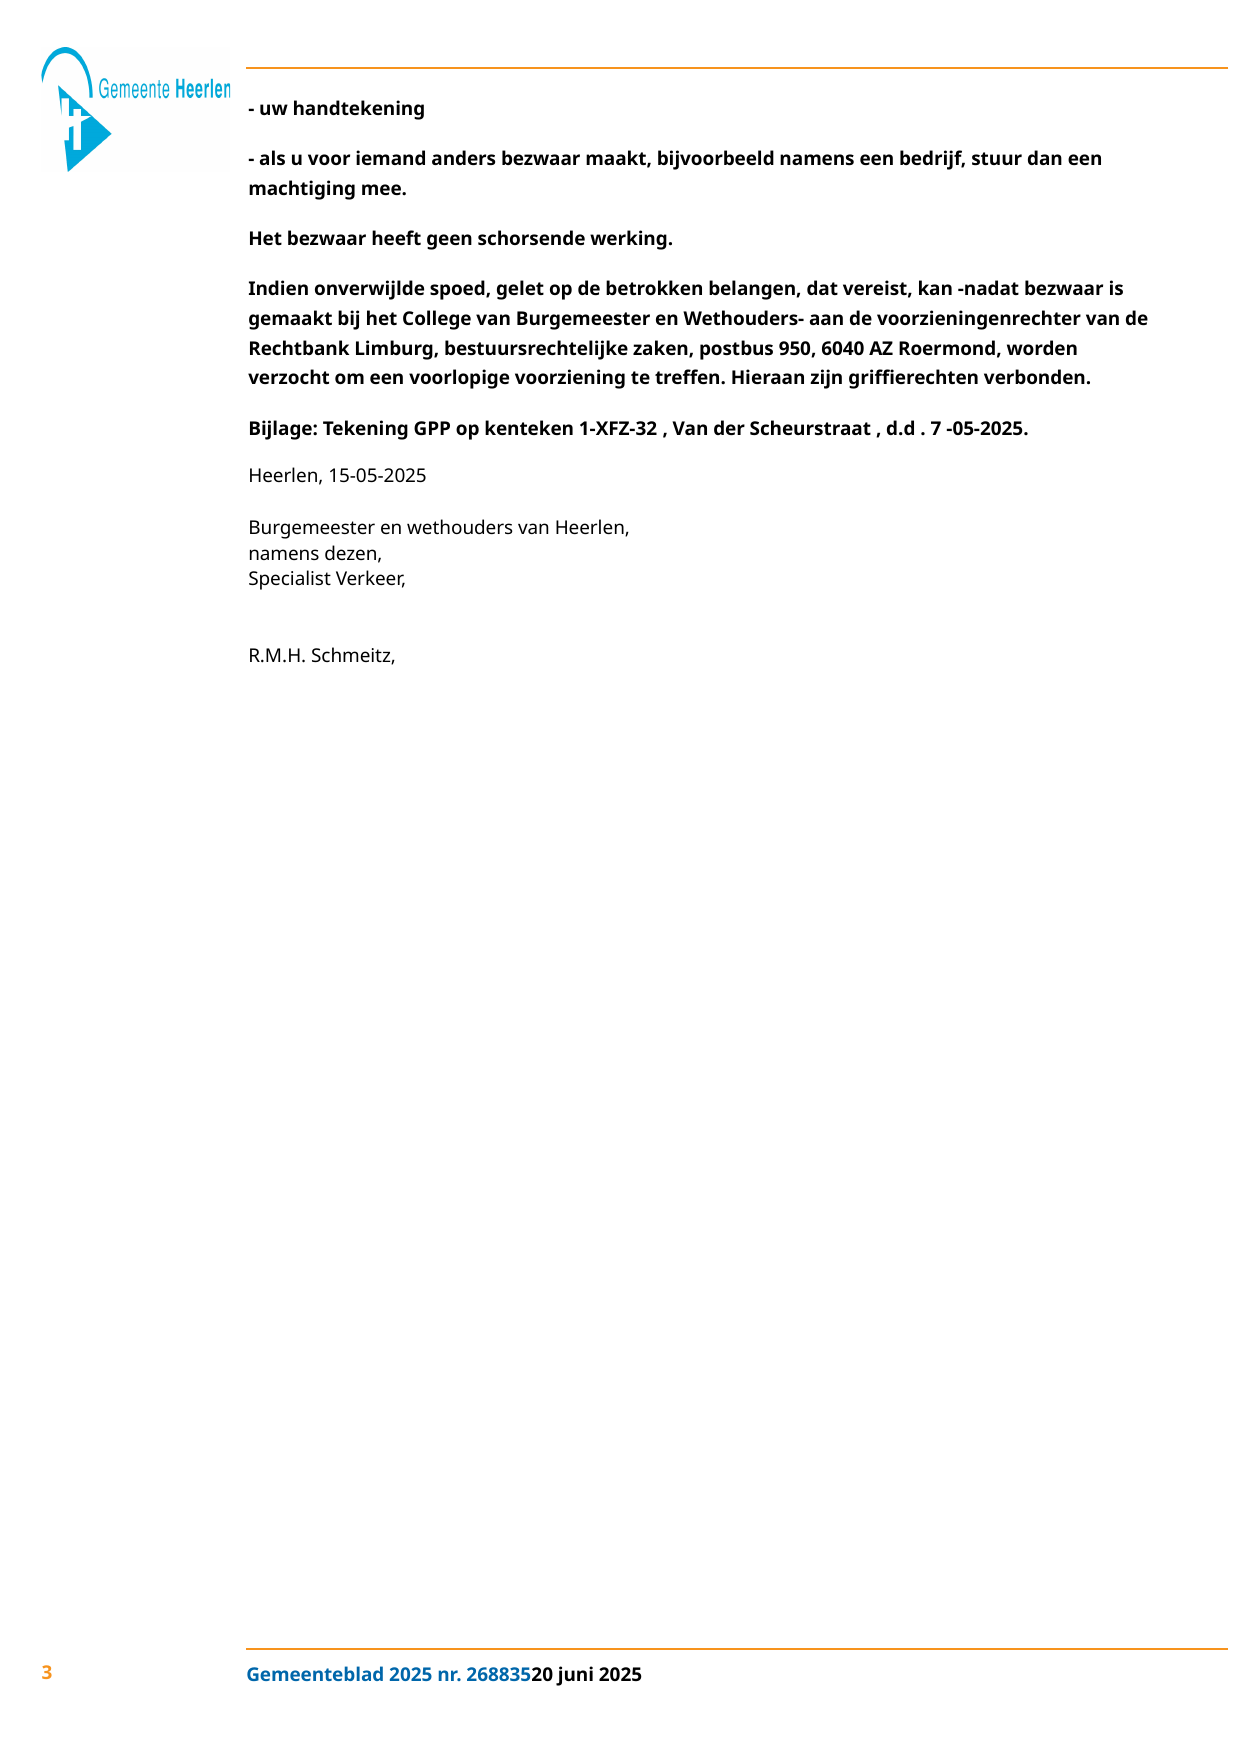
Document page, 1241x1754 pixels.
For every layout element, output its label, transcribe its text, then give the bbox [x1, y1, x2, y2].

text namens dezen, [248, 540, 1152, 566]
text Specialist Verkeer, [248, 566, 1152, 591]
text - als u voor iemand anders bezwaar maakt, bijvoorbeeld namens een bedrijf, stuur dan een machtiging mee. [248, 145, 1152, 201]
text Heerlen, 15-05-2025 [248, 463, 1152, 488]
picture [41, 47, 59, 70]
text Het bezwaar heeft geen schorsende werking. [248, 225, 1152, 251]
text Indien onverwijlde spoed, gelet op de betrokken belangen, dat vereist, kan -nadat bezwaar is gemaakt bij het College van Burgemeester en Wethouders- aan de voorzieningenrechter van de Rechtbank Limburg, bestuursrechtelijke zaken, postbus 950, 6040 AZ Roermond, worden verzocht om een voorlopige voorziening te treffen. Hieraan zijn griffierechten verbonden. [248, 276, 1152, 390]
text - uw handtekening [248, 95, 1152, 121]
text Burgemeester en wethouders van Heerlen, [248, 514, 1152, 540]
text Bijlage: Tekening GPP op kenteken 1-XFZ-32 , Van der Scheurstraat , d.d . 7 -05-2025. [248, 415, 1152, 441]
picture [41, 47, 231, 172]
text R.M.H. Schmeitz, [248, 643, 1152, 668]
